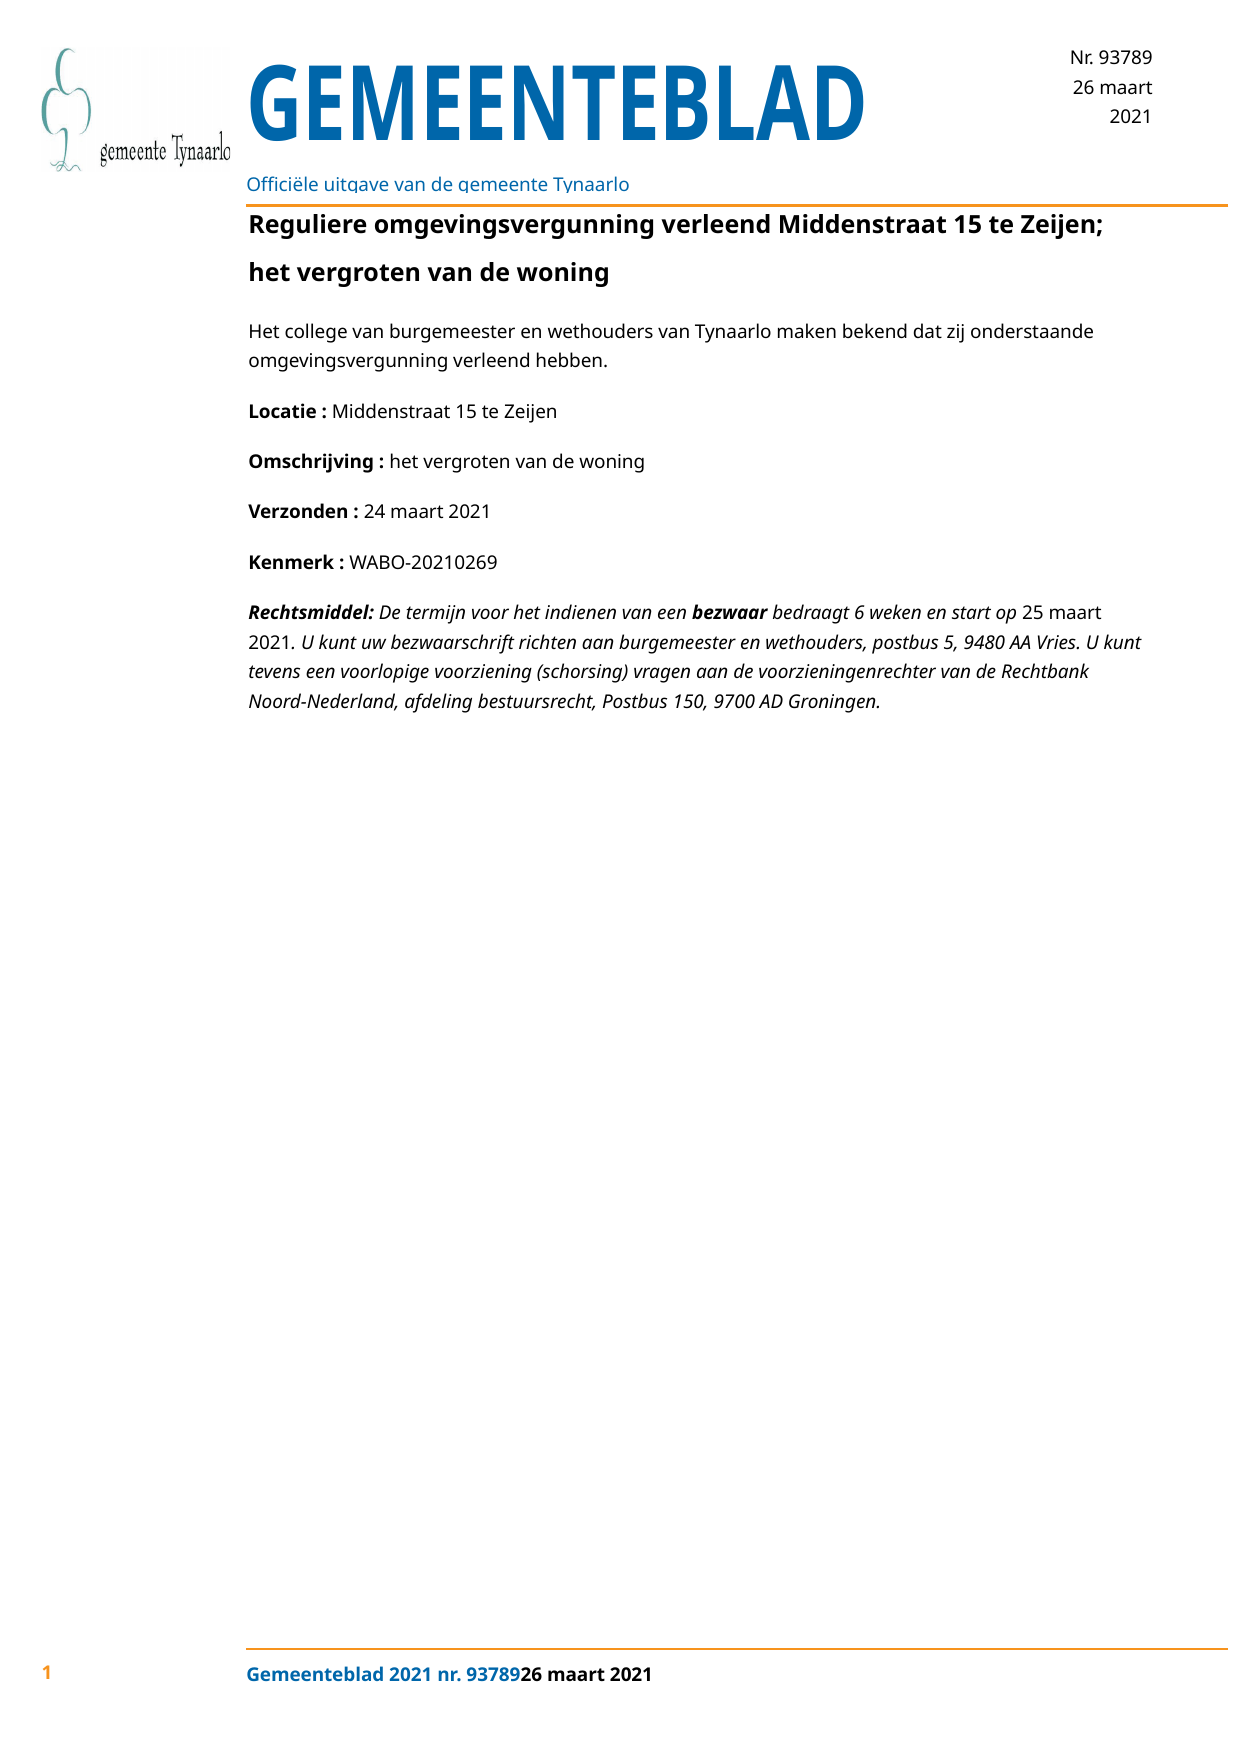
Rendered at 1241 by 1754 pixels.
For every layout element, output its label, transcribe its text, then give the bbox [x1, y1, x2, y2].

text Rechtsmiddel: De termijn voor het indienen van een bezwaar bedraagt 6 weken en start op 25 maart 2021. U kunt uw bezwaarschrift richten aan burgemeester en wethouders, postbus 5, 9480 AA Vries. U kunt tevens een voorlopige voorziening (schorsing) vragen aan de voorzieningenrechter van de Rechtbank Noord-Nederland, afdeling bestuursrecht, Postbus 150, 9700 AD Groningen. [248, 599, 1152, 714]
picture [41, 47, 231, 172]
text Kenmerk : WABO-20210269 [248, 549, 1152, 575]
text Het college van burgemeester en wethouders van Tynaarlo maken bekend dat zij onderstaande omgevingsvergunning verleend hebben. [248, 318, 1152, 373]
text Locatie : Middenstraat 15 te Zeijen [248, 398, 1152, 424]
text Reguliere omgevingsvergunning verleend Middenstraat 15 te Zeijen; het vergroten van de woning [248, 207, 1152, 288]
text Verzonden : 24 maart 2021 [248, 499, 1152, 524]
text Omschrijving : het vergroten van de woning [248, 448, 1152, 474]
